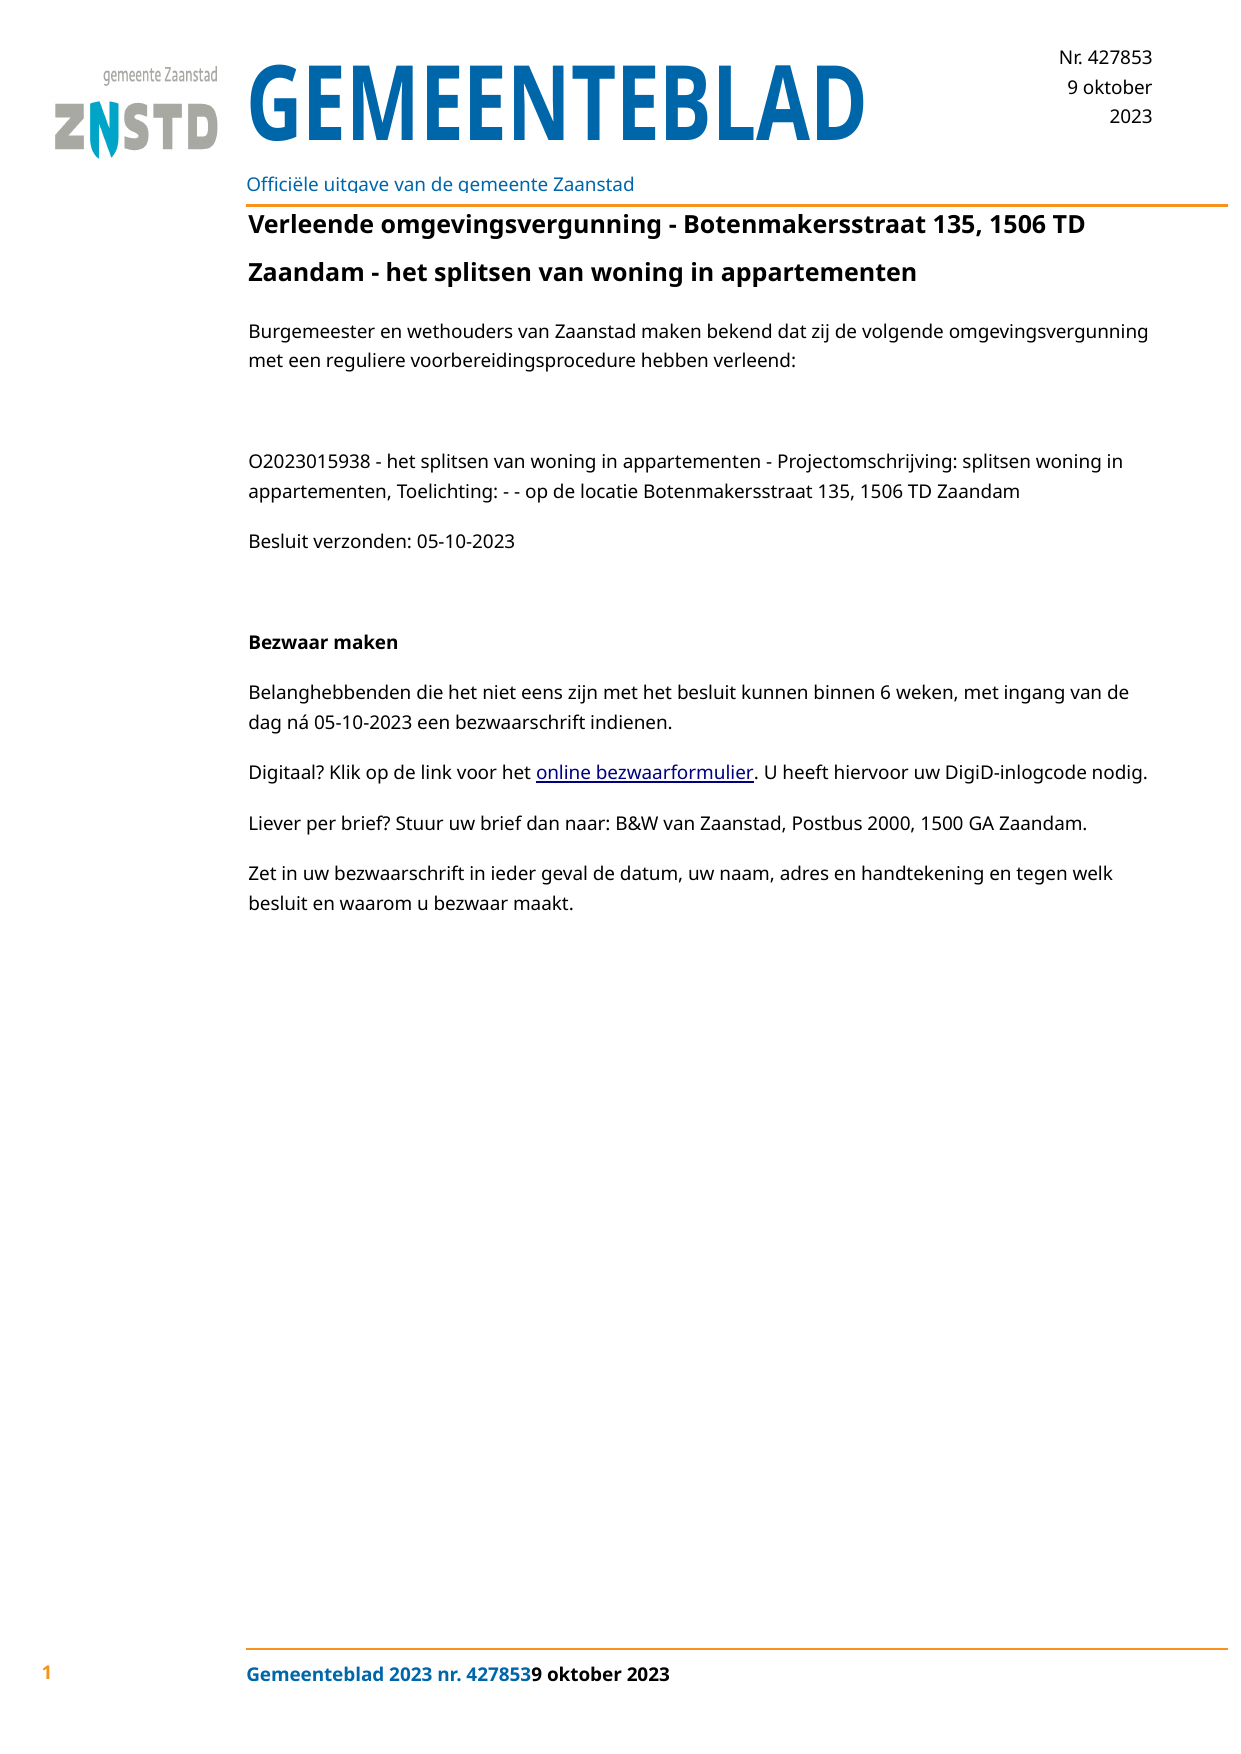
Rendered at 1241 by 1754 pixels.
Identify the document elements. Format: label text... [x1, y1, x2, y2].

text O2023015938 - het splitsen van woning in appartementen - Projectomschrijving: splitsen woning in appartementen, Toelichting: - - op de locatie Botenmakersstraat 135, 1506 TD Zaandam [248, 448, 1152, 504]
text Burgemeester en wethouders van Zaanstad maken bekend dat zij de volgende omgevingsvergunning met een reguliere voorbereidingsprocedure hebben verleend: [248, 318, 1152, 373]
text Belanghebbenden die het niet eens zijn met het besluit kunnen binnen 6 weken, met ingang van de dag ná 05-10-2023 een bezwaarschrift indienen. [248, 679, 1152, 735]
text Verleende omgevingsvergunning - Botenmakersstraat 135, 1506 TD Zaandam - het splitsen van woning in appartementen [248, 207, 1152, 288]
text Digitaal? Klik op de link voor het online bezwaarformulier. U heeft hiervoor uw DigiD-inlogcode nodig. [248, 759, 1152, 785]
text Bezwaar maken [248, 629, 1152, 655]
text Besluit verzonden: 05-10-2023 [248, 528, 1152, 554]
picture [41, 47, 231, 172]
text Liever per brief? Stuur uw brief dan naar: B&W van Zaanstad, Postbus 2000, 1500 GA Zaandam. [248, 810, 1152, 836]
text Zet in uw bezwaarschrift in ieder geval de datum, uw naam, adres en handtekening en tegen welk besluit en waarom u bezwaar maakt. [248, 860, 1152, 916]
